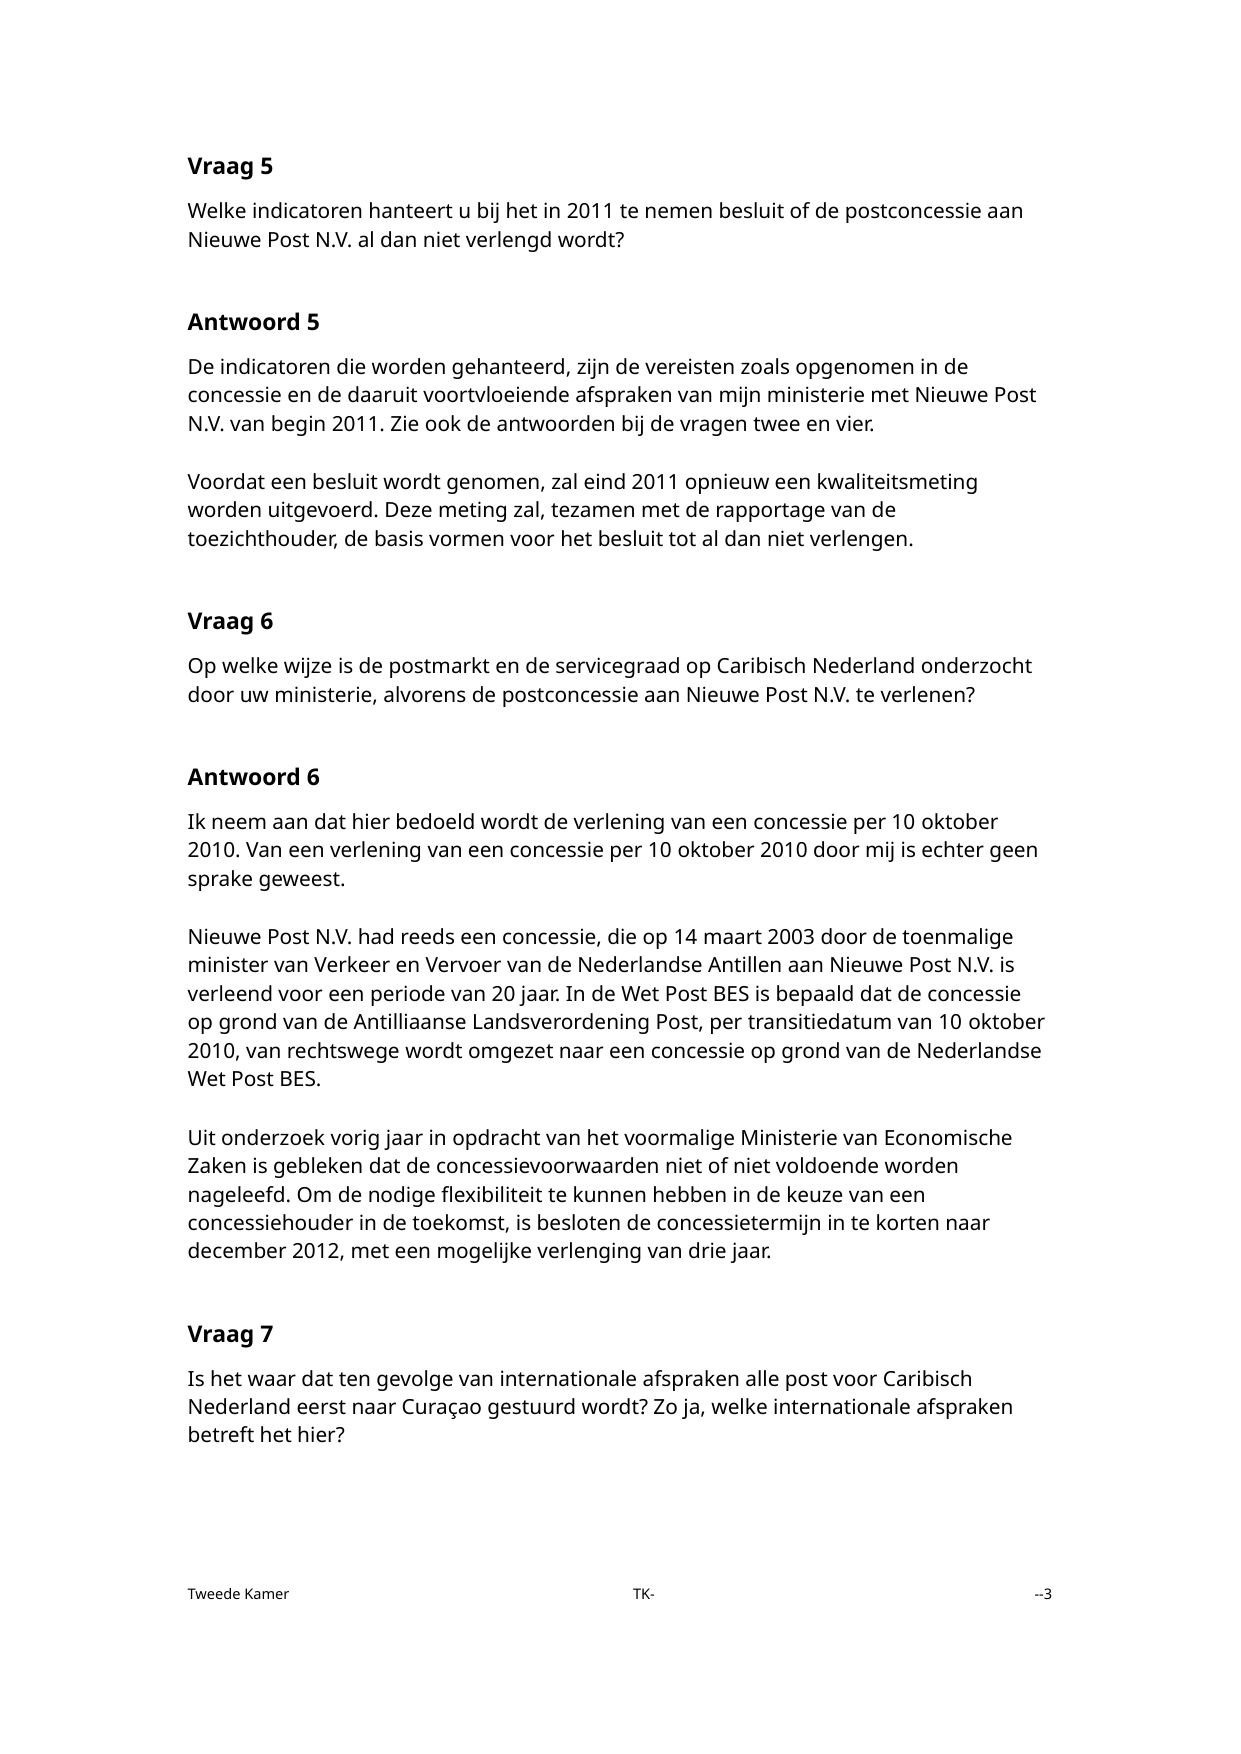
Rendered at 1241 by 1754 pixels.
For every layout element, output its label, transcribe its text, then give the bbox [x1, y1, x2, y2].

text Voordat een besluit wordt genomen, zal eind 2011 opnieuw een kwaliteitsmeting worden uitgevoerd. Deze meting zal, tezamen met de rapportage van de toezichthouder, de basis vormen voor het besluit tot al dan niet verlengen. [187, 467, 1053, 552]
text Welke indicatoren hanteert u bij het in 2011 te nemen besluit of de postconcessie aan Nieuwe Post N.V. al dan niet verlengd wordt? [187, 196, 1053, 253]
subtitle Vraag 6 [187, 605, 1053, 636]
text Nieuwe Post N.V. had reeds een concessie, die op 14 maart 2003 door de toenmalige minister van Verkeer en Vervoer van de Nederlandse Antillen aan Nieuwe Post N.V. is verleend voor een periode van 20 jaar. In de Wet Post BES is bepaald dat de concessie op grond van de Antilliaanse Landsverordening Post, per transitiedatum van 10 oktober 2010, van rechtswege wordt omgezet naar een concessie op grond van de Nederlandse Wet Post BES. [187, 922, 1053, 1093]
subtitle Antwoord 5 [187, 306, 1053, 337]
text Op welke wijze is de postmarkt en de servicegraad op Caribisch Nederland onderzocht door uw ministerie, alvorens de postconcessie aan Nieuwe Post N.V. te verlenen? [187, 651, 1053, 708]
text Ik neem aan dat hier bedoeld wordt de verlening van een concessie per 10 oktober 2010. Van een verlening van een concessie per 10 oktober 2010 door mij is echter geen sprake geweest. [187, 807, 1053, 892]
subtitle Vraag 5 [187, 150, 1053, 181]
subtitle Antwoord 6 [187, 761, 1053, 792]
text Uit onderzoek vorig jaar in opdracht van het voormalige Ministerie van Economische Zaken is gebleken dat de concessievoorwaarden niet of niet voldoende worden nageleefd. Om de nodige flexibiliteit te kunnen hebben in de keuze van een concessiehouder in de toekomst, is besloten de concessietermijn in te korten naar december 2012, met een mogelijke verlenging van drie jaar. [187, 1123, 1053, 1265]
text De indicatoren die worden gehanteerd, zijn de vereisten zoals opgenomen in de concessie en de daaruit voortvloeiende afspraken van mijn ministerie met Nieuwe Post N.V. van begin 2011. Zie ook de antwoorden bij de vragen twee en vier. [187, 352, 1053, 437]
subtitle Vraag 7 [187, 1317, 1053, 1349]
text Is het waar dat ten gevolge van internationale afspraken alle post voor Caribisch Nederland eerst naar Curaçao gestuurd wordt? Zo ja, welke internationale afspraken betreft het hier? [187, 1364, 1053, 1449]
